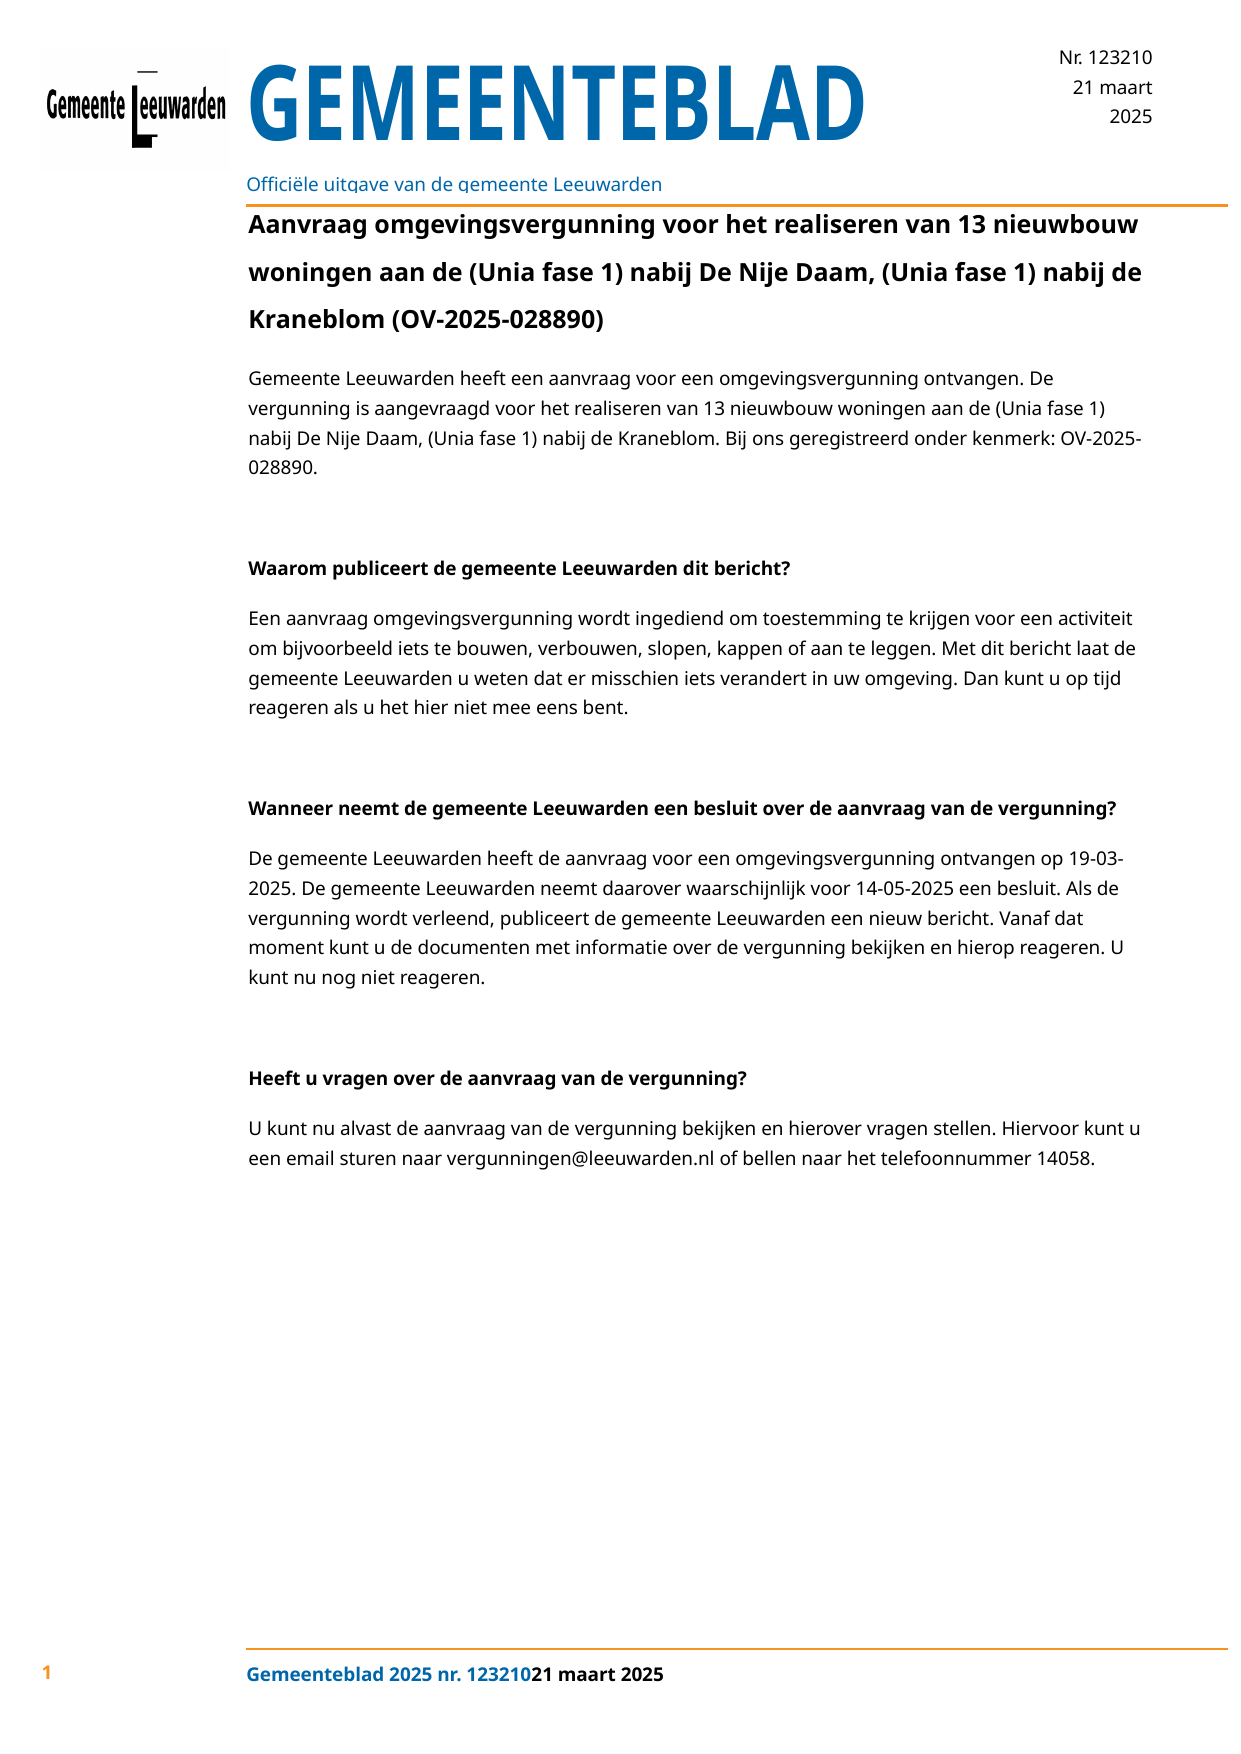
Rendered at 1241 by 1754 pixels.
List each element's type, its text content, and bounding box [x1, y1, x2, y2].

text Waarom publiceert de gemeente Leeuwarden dit bericht? [248, 555, 1152, 581]
text Heeft u vragen over de aanvraag van de vergunning? [248, 1065, 1152, 1090]
text Een aanvraag omgevingsvergunning wordt ingediend om toestemming te krijgen voor een activiteit om bijvoorbeeld iets te bouwen, verbouwen, slopen, kappen of aan te leggen. Met dit bericht laat de gemeente Leeuwarden u weten dat er misschien iets verandert in uw omgeving. Dan kunt u op tijd reageren als u het hier niet mee eens bent. [248, 606, 1152, 720]
picture [41, 47, 231, 172]
text De gemeente Leeuwarden heeft de aanvraag voor een omgevingsvergunning ontvangen op 19-03-2025. De gemeente Leeuwarden neemt daarover waarschijnlijk voor 14-05-2025 een besluit. Als de vergunning wordt verleend, publiceert de gemeente Leeuwarden een nieuw bericht. Vanaf dat moment kunt u de documenten met informatie over de vergunning bekijken en hierop reageren. U kunt nu nog niet reageren. [248, 846, 1152, 989]
text Gemeente Leeuwarden heeft een aanvraag voor een omgevingsvergunning ontvangen. De vergunning is aangevraagd voor het realiseren van 13 nieuwbouw woningen aan de (Unia fase 1) nabij De Nije Daam, (Unia fase 1) nabij de Kraneblom. Bij ons geregistreerd onder kenmerk: OV-2025-028890. [248, 366, 1152, 480]
text U kunt nu alvast de aanvraag van de vergunning bekijken en hierover vragen stellen. Hiervoor kunt u een email sturen naar vergunningen@leeuwarden.nl of bellen naar het telefoonnummer 14058. [248, 1115, 1152, 1170]
text Aanvraag omgevingsvergunning voor het realiseren van 13 nieuwbouw woningen aan de (Unia fase 1) nabij De Nije Daam, (Unia fase 1) nabij de Kraneblom (OV-2025-028890) [248, 207, 1152, 336]
text Wanneer neemt de gemeente Leeuwarden een besluit over de aanvraag van de vergunning? [248, 795, 1152, 821]
